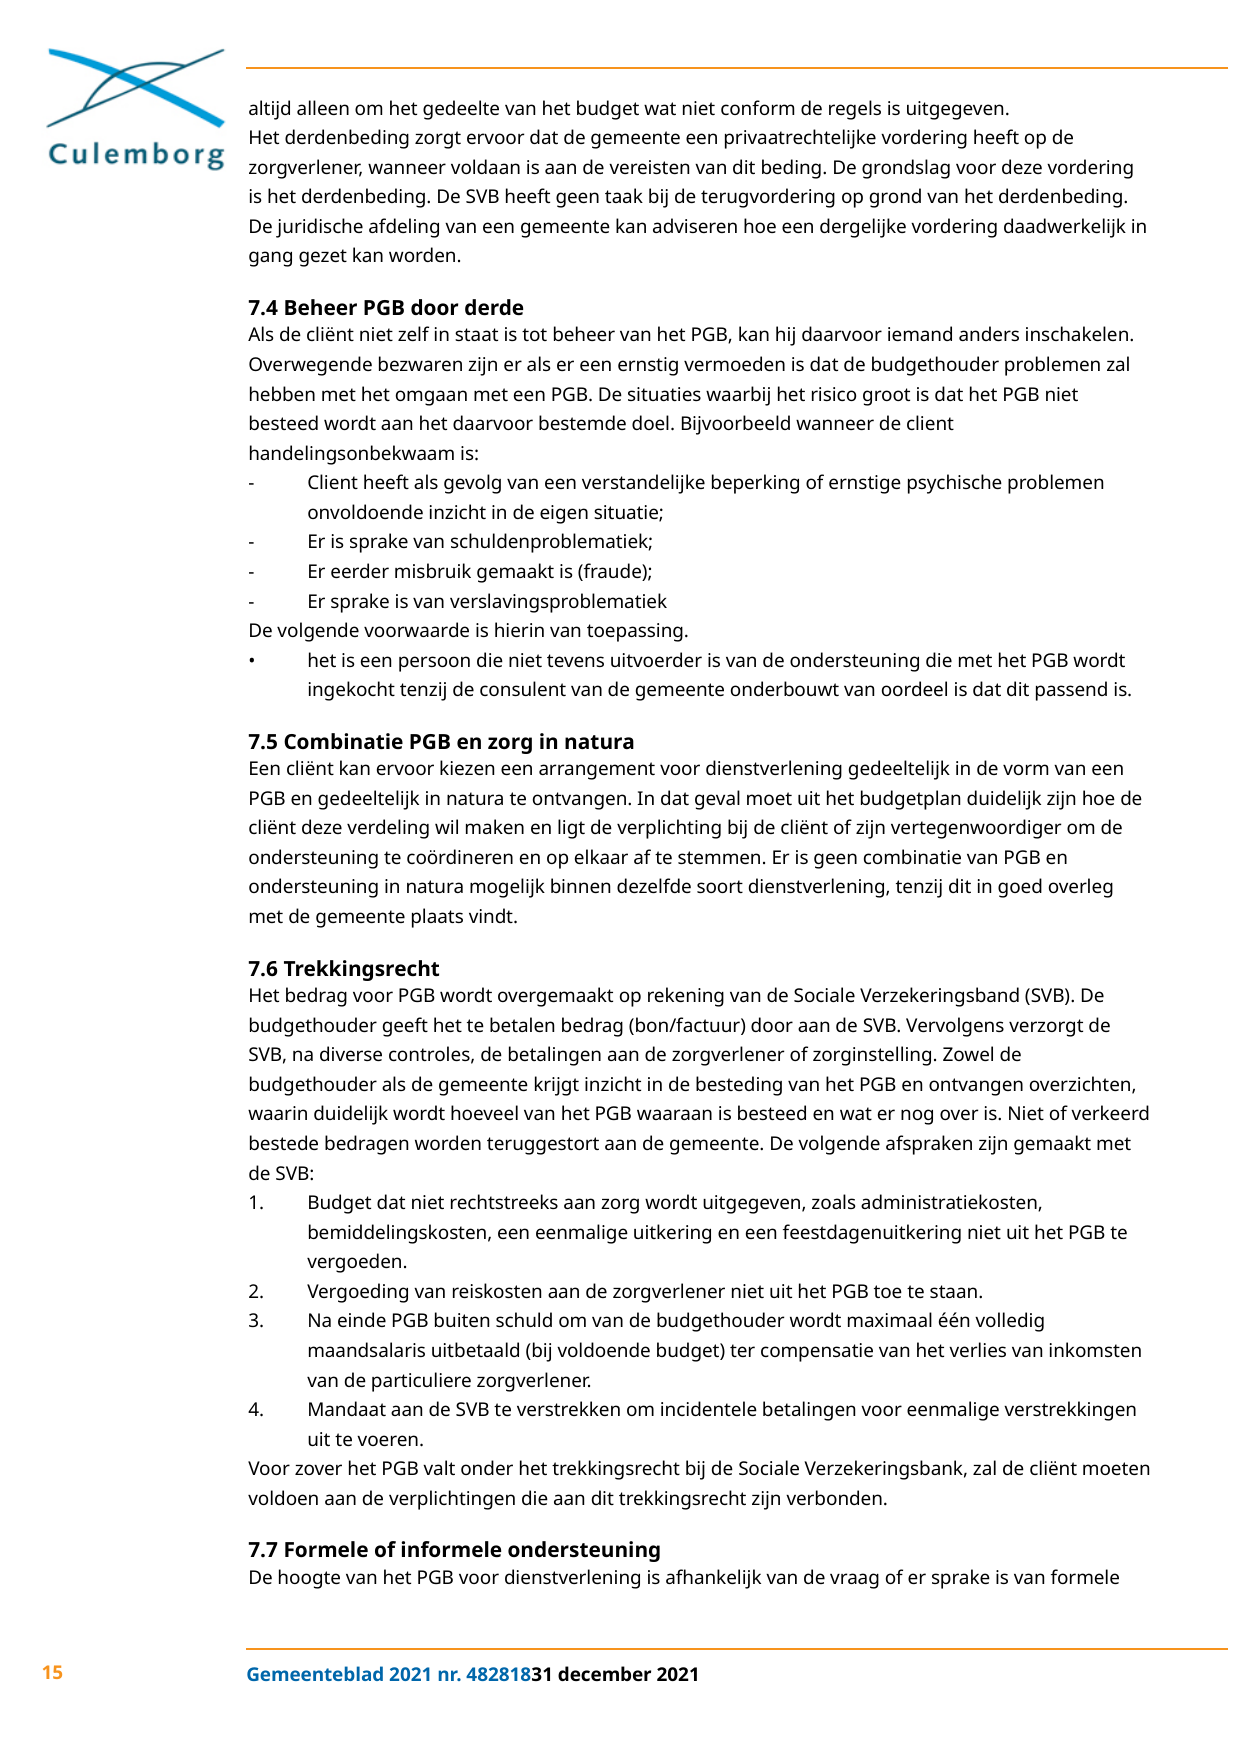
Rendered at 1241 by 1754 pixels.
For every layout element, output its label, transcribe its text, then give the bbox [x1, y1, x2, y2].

text Als de cliënt niet zelf in staat is tot beheer van het PGB, kan hij daarvoor iemand anders inschakelen. Overwegende bezwaren zijn er als er een ernstig vermoeden is dat de budgethouder problemen zal hebben met het omgaan met een PGB. De situaties waarbij het risico groot is dat het PGB niet besteed wordt aan het daarvoor bestemde doel. Bijvoorbeeld wanneer de client handelingsonbekwaam is: [248, 322, 1152, 466]
list Er is sprake van schuldenproblematiek; [248, 529, 1152, 554]
text 7.7 Formele of informele ondersteuning [248, 1536, 1152, 1564]
list Budget dat niet rechtstreeks aan zorg wordt uitgegeven, zoals administratiekosten, bemiddelingskosten, een eenmalige uitkering en een feestdagenuitkering niet uit het PGB te vergoeden. [248, 1189, 1152, 1274]
text Het derdenbeding zorgt ervoor dat de gemeente een privaatrechtelijke vordering heeft op de zorgverlener, wanneer voldaan is aan de vereisten van dit beding. De grondslag voor deze vordering is het derdenbeding. De SVB heeft geen taak bij de terugvordering op grond van het derdenbeding. De juridische afdeling van een gemeente kan adviseren hoe een dergelijke vordering daadwerkelijk in gang gezet kan worden. [248, 124, 1152, 268]
text 7.4 Beheer PGB door derde [248, 293, 1152, 322]
text 7.5 Combinatie PGB en zorg in natura [248, 727, 1152, 755]
text Het bedrag voor PGB wordt overgemaakt op rekening van de Sociale Verzekeringsband (SVB). De budgethouder geeft het te betalen bedrag (bon/factuur) door aan de SVB. Vervolgens verzorgt de SVB, na diverse controles, de betalingen aan de zorgverlener of zorginstelling. Zowel de budgethouder als de gemeente krijgt inzicht in de besteding van het PGB en ontvangen overzichten, waarin duidelijk wordt hoeveel van het PGB waaraan is besteed en wat er nog over is. Niet of verkeerd bestede bedragen worden teruggestort aan de gemeente. De volgende afspraken zijn gemaakt met de SVB: [248, 982, 1152, 1185]
text De hoogte van het PGB voor dienstverlening is afhankelijk van de vraag of er sprake is van formele [248, 1564, 1152, 1590]
list Mandaat aan de SVB te verstrekken om incidentele betalingen voor eenmalige verstrekkingen uit te voeren. [248, 1396, 1152, 1452]
text Een cliënt kan ervoor kiezen een arrangement voor dienstverlening gedeeltelijk in de vorm van een PGB en gedeeltelijk in natura te ontvangen. In dat geval moet uit het budgetplan duidelijk zijn hoe de cliënt deze verdeling wil maken en ligt de verplichting bij de cliënt of zijn vertegenwoordiger om de ondersteuning te coördineren en op elkaar af te stemmen. Er is geen combinatie van PGB en ondersteuning in natura mogelijk binnen dezelfde soort dienstverlening, tenzij dit in goed overleg met de gemeente plaats vindt. [248, 755, 1152, 929]
list Client heeft als gevolg van een verstandelijke beperking of ernstige psychische problemen onvoldoende inzicht in de eigen situatie; [248, 469, 1152, 525]
text altijd alleen om het gedeelte van het budget wat niet conform de regels is uitgegeven. [248, 95, 1152, 121]
text De volgende voorwaarde is hierin van toepassing. [248, 617, 1152, 643]
text Voor zover het PGB valt onder het trekkingsrecht bij de Sociale Verzekeringsbank, zal de cliënt moeten voldoen aan de verplichtingen die aan dit trekkingsrecht zijn verbonden. [248, 1456, 1152, 1511]
list Er sprake is van verslavingsproblematiek [248, 588, 1152, 613]
list Na einde PGB buiten schuld om van de budgethouder wordt maximaal één volledig maandsalaris uitbetaald (bij voldoende budget) ter compensatie van het verlies van inkomsten van de particuliere zorgverlener. [248, 1308, 1152, 1392]
list het is een persoon die niet tevens uitvoerder is van de ondersteuning die met het PGB wordt ingekocht tenzij de consulent van de gemeente onderbouwt van oordeel is dat dit passend is. [248, 647, 1152, 702]
list Vergoeding van reiskosten aan de zorgverlener niet uit het PGB toe te staan. [248, 1278, 1152, 1304]
picture [41, 47, 231, 172]
text 7.6 Trekkingsrecht [248, 954, 1152, 982]
list Er eerder misbruik gemaakt is (fraude); [248, 558, 1152, 584]
